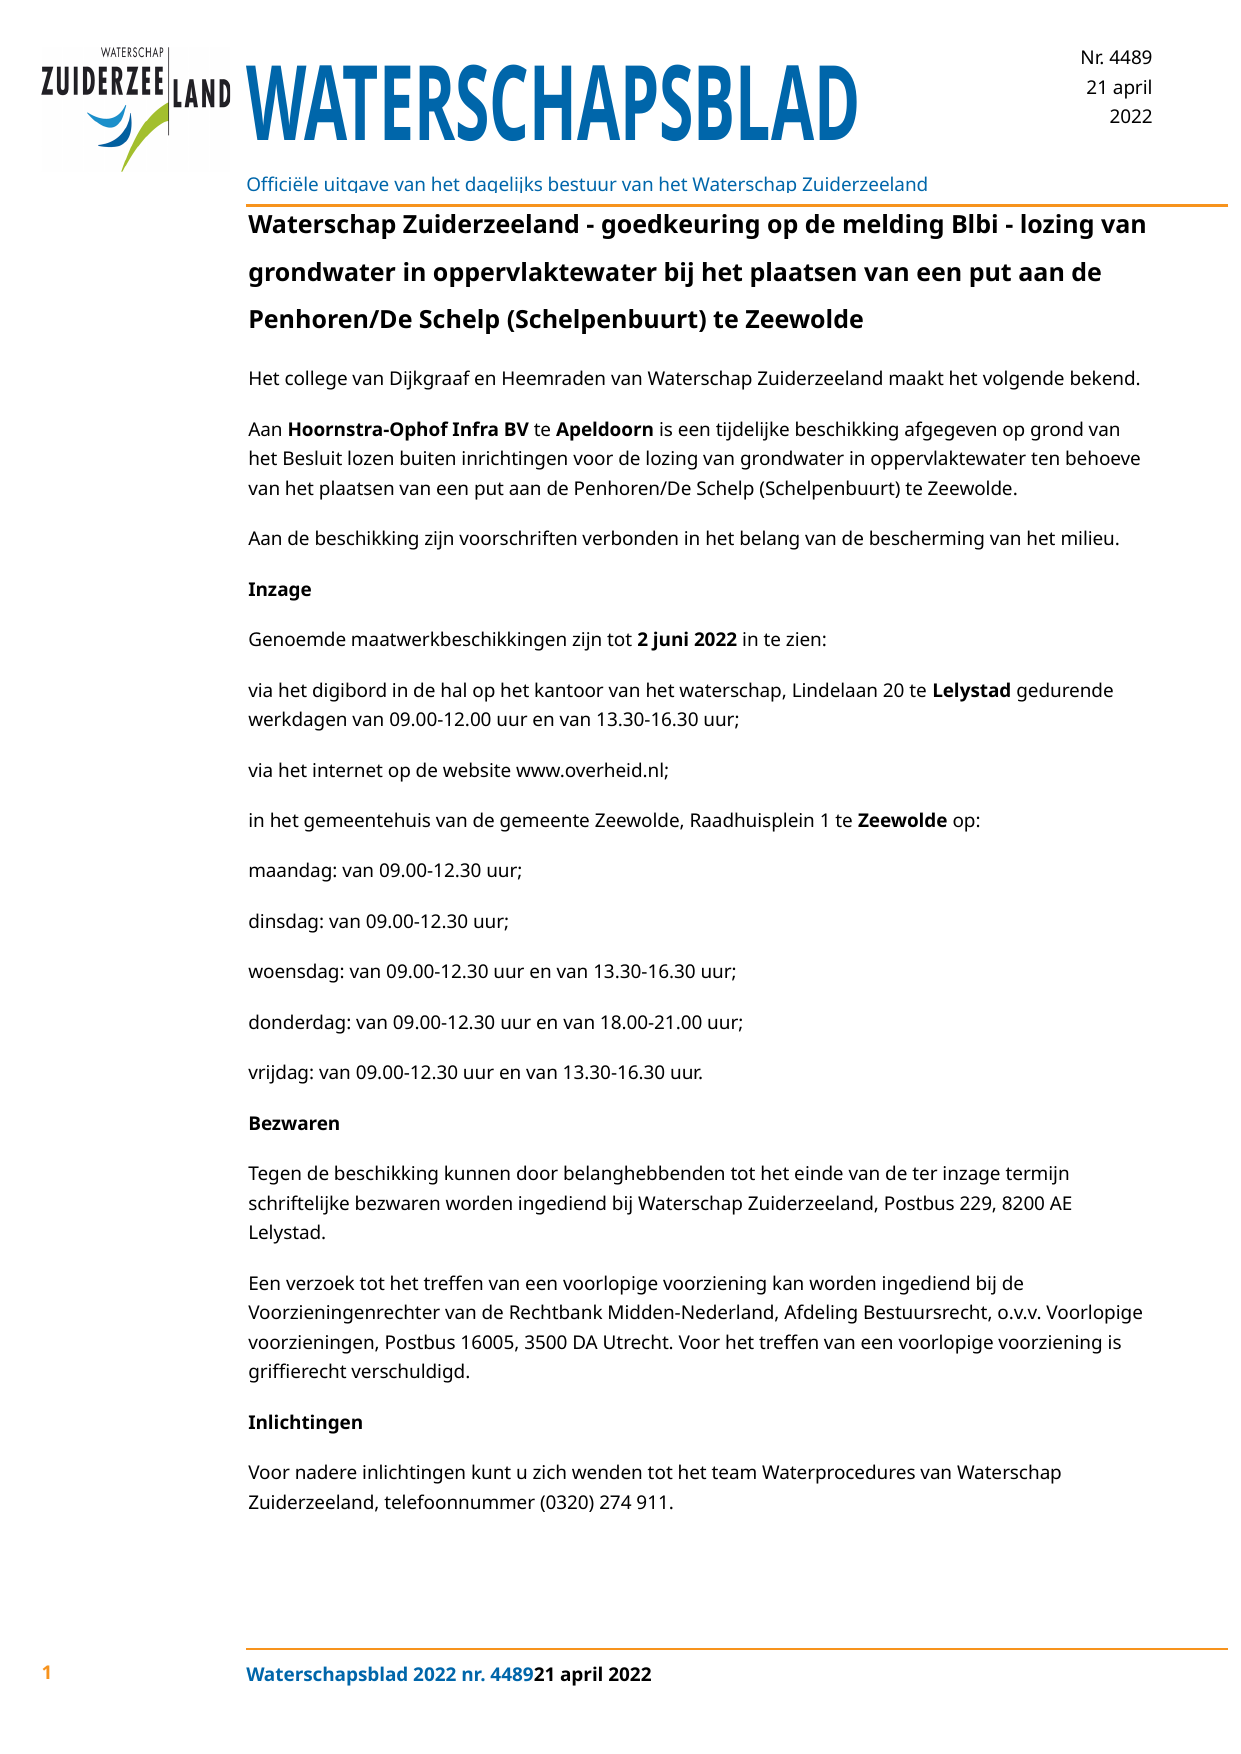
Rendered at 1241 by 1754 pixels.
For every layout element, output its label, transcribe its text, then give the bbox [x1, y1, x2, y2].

text Aan de beschikking zijn voorschriften verbonden in het belang van de bescherming van het milieu. [248, 526, 1152, 551]
text woensdag: van 09.00-12.30 uur en van 13.30-16.30 uur; [248, 958, 1152, 984]
text Inlichtingen [248, 1409, 1152, 1434]
text Bezwaren [248, 1110, 1152, 1135]
text dinsdag: van 09.00-12.30 uur; [248, 908, 1152, 934]
text vrijdag: van 09.00-12.30 uur en van 13.30-16.30 uur. [248, 1059, 1152, 1085]
picture [41, 47, 231, 172]
text Genoemde maatwerkbeschikkingen zijn tot 2 juni 2022 in te zien: [248, 626, 1152, 652]
text Het college van Dijkgraaf en Heemraden van Waterschap Zuiderzeeland maakt het volgende bekend. [248, 366, 1152, 391]
text Aan Hoornstra-Ophof Infra BV te Apeldoorn is een tijdelijke beschikking afgegeven op grond van het Besluit lozen buiten inrichtingen voor de lozing van grondwater in oppervlaktewater ten behoeve van het plaatsen van een put aan de Penhoren/De Schelp (Schelpenbuurt) te Zeewolde. [248, 416, 1152, 501]
text Voor nadere inlichtingen kunt u zich wenden tot het team Waterprocedures van Waterschap Zuiderzeeland, telefoonnummer (0320) 274 911. [248, 1459, 1152, 1514]
text Waterschap Zuiderzeeland - goedkeuring op de melding Blbi - lozing van grondwater in oppervlaktewater bij het plaatsen van een put aan de Penhoren/De Schelp (Schelpenbuurt) te Zeewolde [248, 207, 1152, 336]
text in het gemeentehuis van de gemeente Zeewolde, Raadhuisplein 1 te Zeewolde op: [248, 807, 1152, 833]
text Tegen de beschikking kunnen door belanghebbenden tot het einde van de ter inzage termijn schriftelijke bezwaren worden ingediend bij Waterschap Zuiderzeeland, Postbus 229, 8200 AE Lelystad. [248, 1160, 1152, 1245]
text maandag: van 09.00-12.30 uur; [248, 858, 1152, 883]
text donderdag: van 09.00-12.30 uur en van 18.00-21.00 uur; [248, 1009, 1152, 1034]
text via het internet op de website www.overheid.nl; [248, 757, 1152, 782]
text via het digibord in de hal op het kantoor van het waterschap, Lindelaan 20 te Lelystad gedurende werkdagen van 09.00-12.00 uur en van 13.30-16.30 uur; [248, 677, 1152, 732]
text Een verzoek tot het treffen van een voorlopige voorziening kan worden ingediend bij de Voorzieningenrechter van de Rechtbank Midden-Nederland, Afdeling Bestuursrecht, o.v.v. Voorlopige voorzieningen, Postbus 16005, 3500 DA Utrecht. Voor het treffen van een voorlopige voorziening is griffierecht verschuldigd. [248, 1270, 1152, 1384]
text Inzage [248, 576, 1152, 602]
